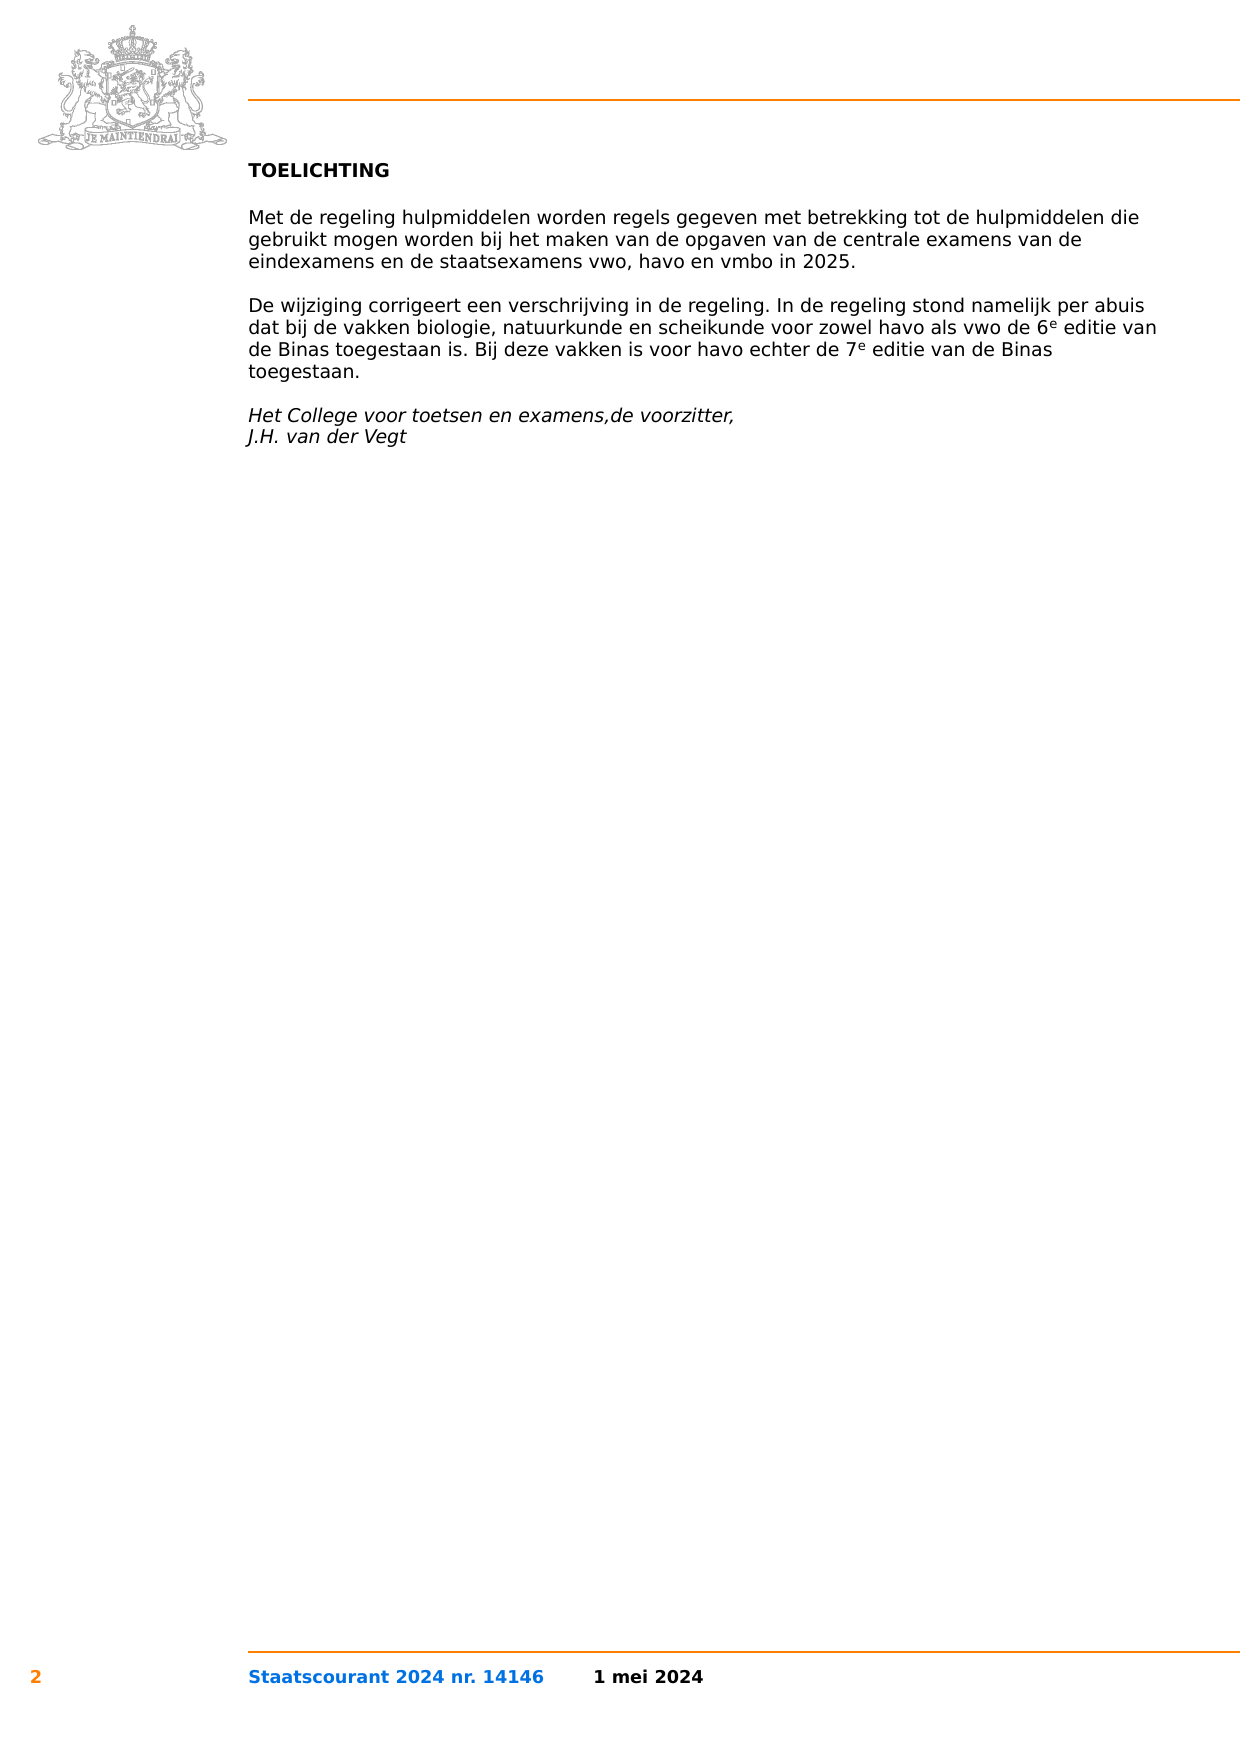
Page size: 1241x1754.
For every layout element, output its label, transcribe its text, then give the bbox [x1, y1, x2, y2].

picture [38, 25, 227, 150]
subtitle TOELICHTING [248, 160, 1163, 182]
text Het College voor toetsen en examens,de voorzitter, J.H. van der Vegt [248, 404, 1163, 448]
text Met de regeling hulpmiddelen worden regels gegeven met betrekking tot de hulpmiddelen die gebruikt mogen worden bij het maken van de opgaven van de centrale examens van de eindexamens en de staatsexamens vwo, havo en vmbo in 2025. [248, 207, 1163, 273]
text De wijziging corrigeert een verschrijving in de regeling. In de regeling stond namelijk per abuis dat bij de vakken biologie, natuurkunde en scheikunde voor zowel havo als vwo de 6e editie van de Binas toegestaan is. Bij deze vakken is voor havo echter de 7e editie van de Binas toegestaan. [248, 295, 1163, 383]
